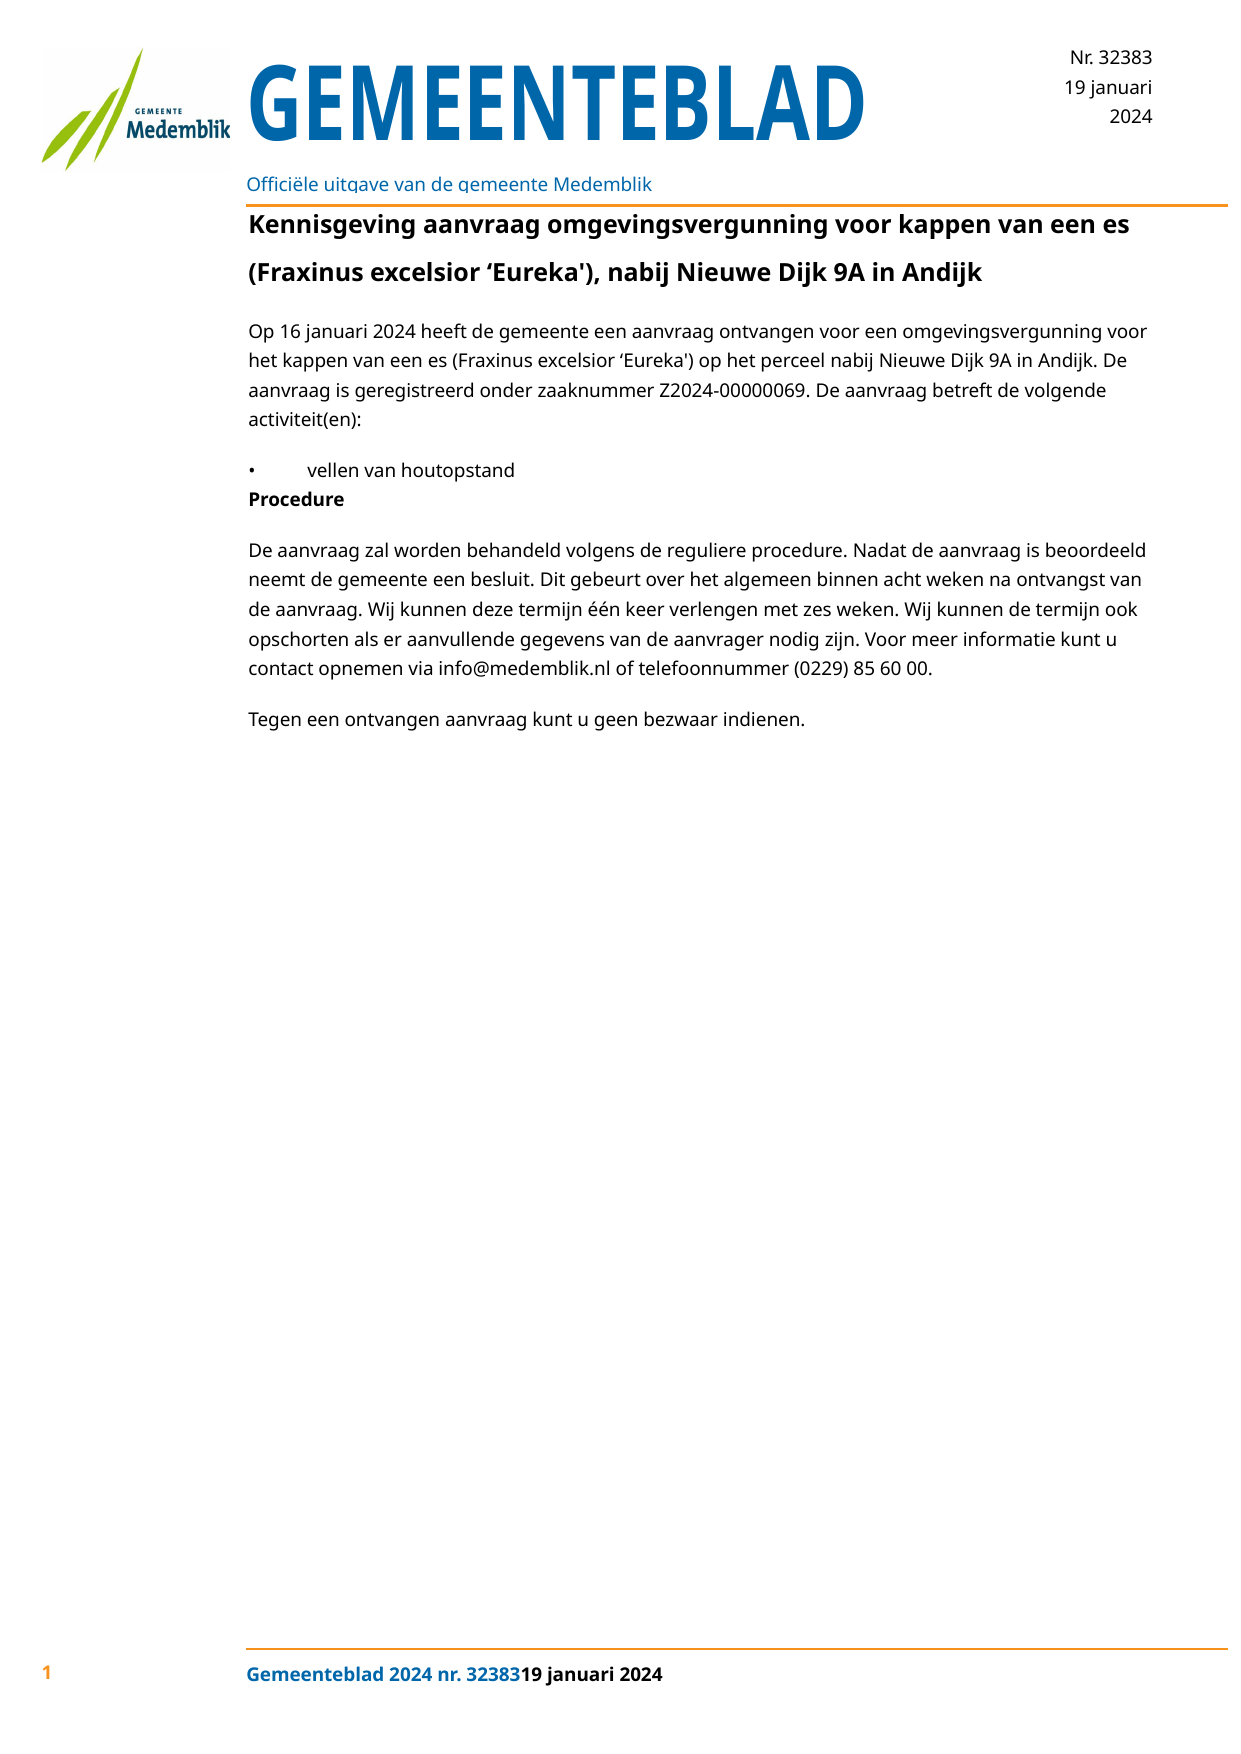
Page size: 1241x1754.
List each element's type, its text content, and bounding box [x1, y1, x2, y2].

text Procedure [248, 487, 1152, 512]
text De aanvraag zal worden behandeld volgens de reguliere procedure. Nadat de aanvraag is beoordeeld neemt de gemeente een besluit. Dit gebeurt over het algemeen binnen acht weken na ontvangst van de aanvraag. Wij kunnen deze termijn één keer verlengen met zes weken. Wij kunnen de termijn ook opschorten als er aanvullende gegevens van de aanvrager nodig zijn. Voor meer informatie kunt u contact opnemen via info@medemblik.nl of telefoonnummer (0229) 85 60 00. [248, 537, 1152, 681]
text Op 16 januari 2024 heeft de gemeente een aanvraag ontvangen voor een omgevingsvergunning voor het kappen van een es (Fraxinus excelsior ‘Eureka') op het perceel nabij Nieuwe Dijk 9A in Andijk. De aanvraag is geregistreerd onder zaaknummer Z2024-00000069. De aanvraag betreft de volgende activiteit(en): [248, 318, 1152, 432]
text Tegen een ontvangen aanvraag kunt u geen bezwaar indienen. [248, 706, 1152, 732]
text Kennisgeving aanvraag omgevingsvergunning voor kappen van een es (Fraxinus excelsior ‘Eureka'), nabij Nieuwe Dijk 9A in Andijk [248, 207, 1152, 288]
picture [41, 47, 231, 172]
list vellen van houtopstand [248, 457, 1152, 483]
